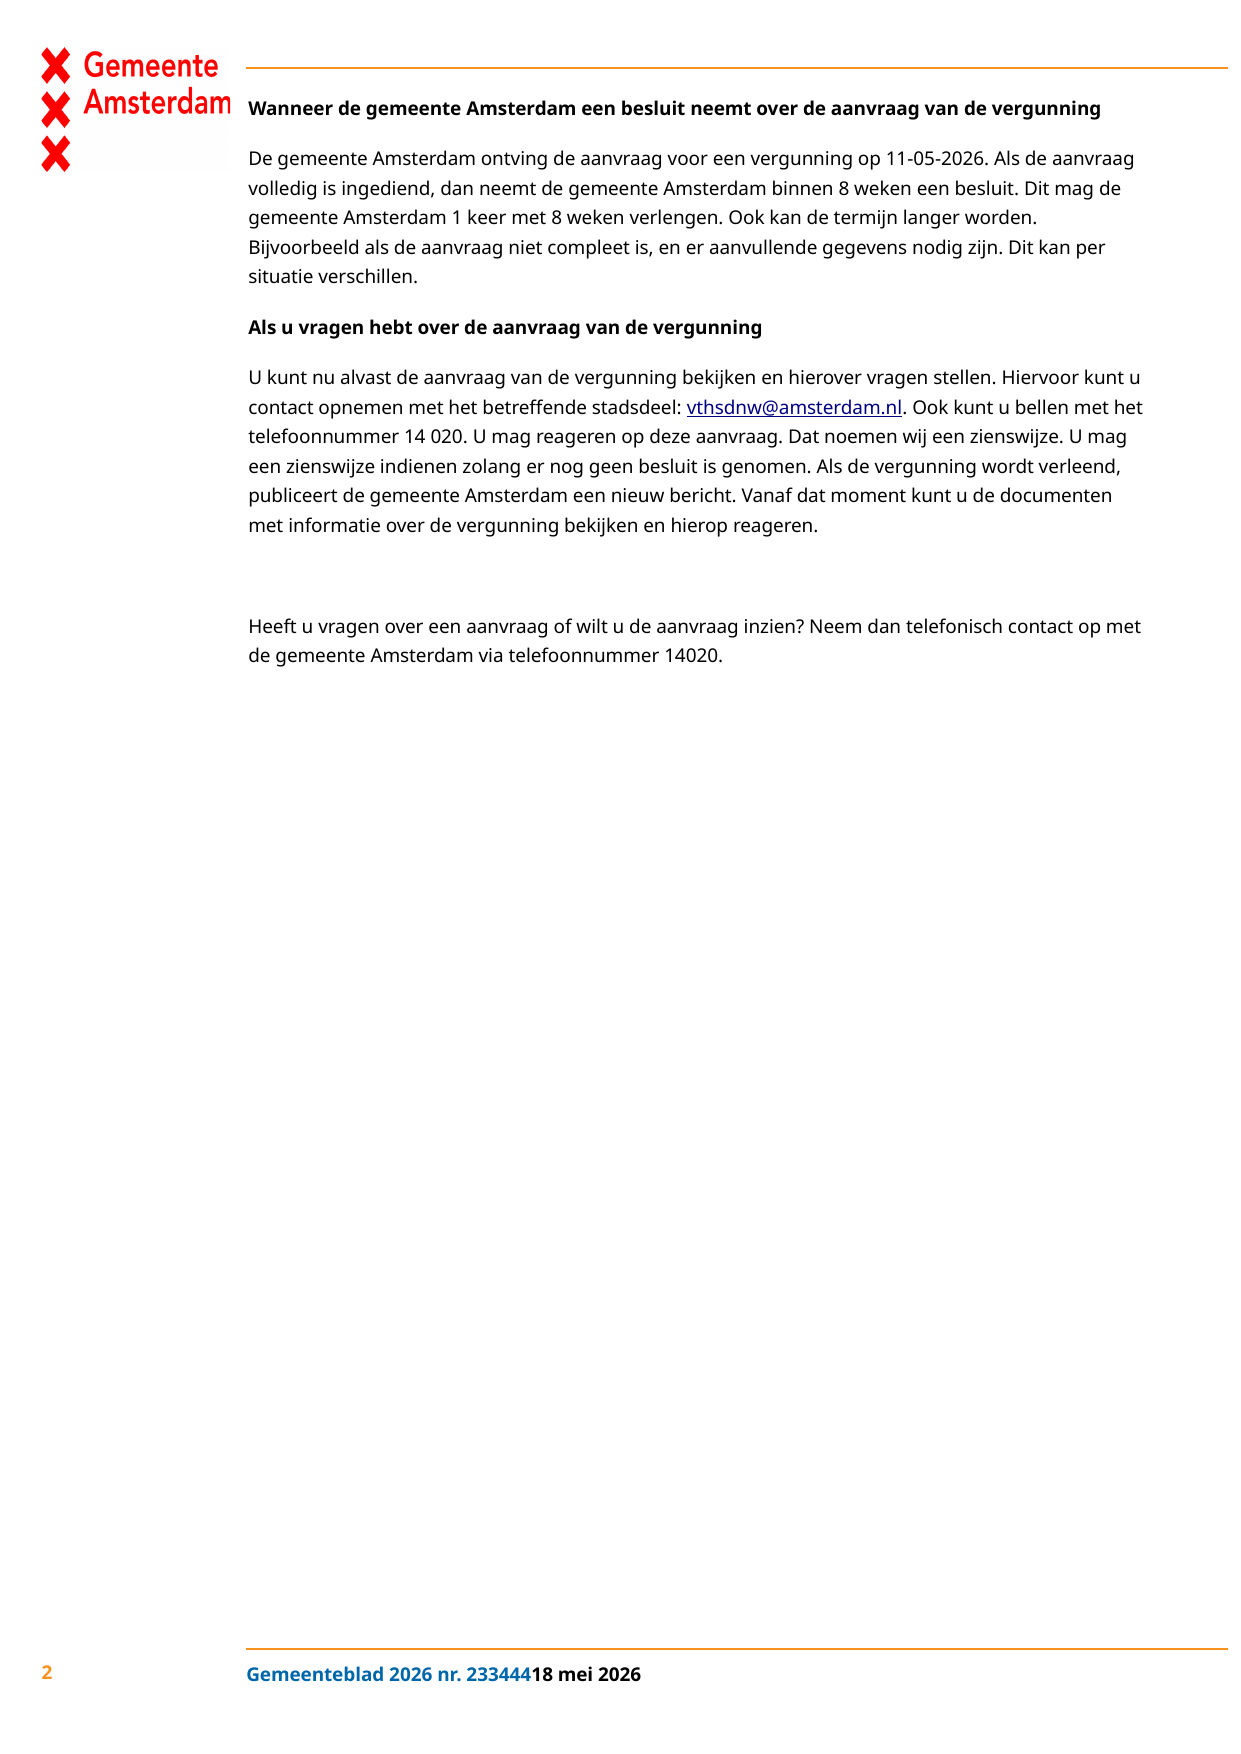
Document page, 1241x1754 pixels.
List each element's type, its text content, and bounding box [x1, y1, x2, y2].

text De gemeente Amsterdam ontving de aanvraag voor een vergunning op 11-05-2026. Als de aanvraag volledig is ingediend, dan neemt de gemeente Amsterdam binnen 8 weken een besluit. Dit mag de gemeente Amsterdam 1 keer met 8 weken verlengen. Ook kan de termijn langer worden. Bijvoorbeeld als de aanvraag niet compleet is, en er aanvullende gegevens nodig zijn. Dit kan per situatie verschillen. [248, 145, 1152, 289]
text Als u vragen hebt over de aanvraag van de vergunning [248, 314, 1152, 340]
text Wanneer de gemeente Amsterdam een besluit neemt over de aanvraag van de vergunning [248, 95, 1152, 121]
text Heeft u vragen over een aanvraag of wilt u de aanvraag inzien? Neem dan telefonisch contact op met de gemeente Amsterdam via telefoonnummer 14020. [248, 613, 1152, 668]
text U kunt nu alvast de aanvraag van de vergunning bekijken en hierover vragen stellen. Hiervoor kunt u contact opnemen met het betreffende stadsdeel: vthsdnw@amsterdam.nl. Ook kunt u bellen met het telefoonnummer 14 020. U mag reageren op deze aanvraag. Dat noemen wij een zienswijze. U mag een zienswijze indienen zolang er nog geen besluit is genomen. Als de vergunning wordt verleend, publiceert de gemeente Amsterdam een nieuw bericht. Vanaf dat moment kunt u de documenten met informatie over de vergunning bekijken en hierop reageren. [248, 364, 1152, 538]
picture [41, 47, 231, 172]
